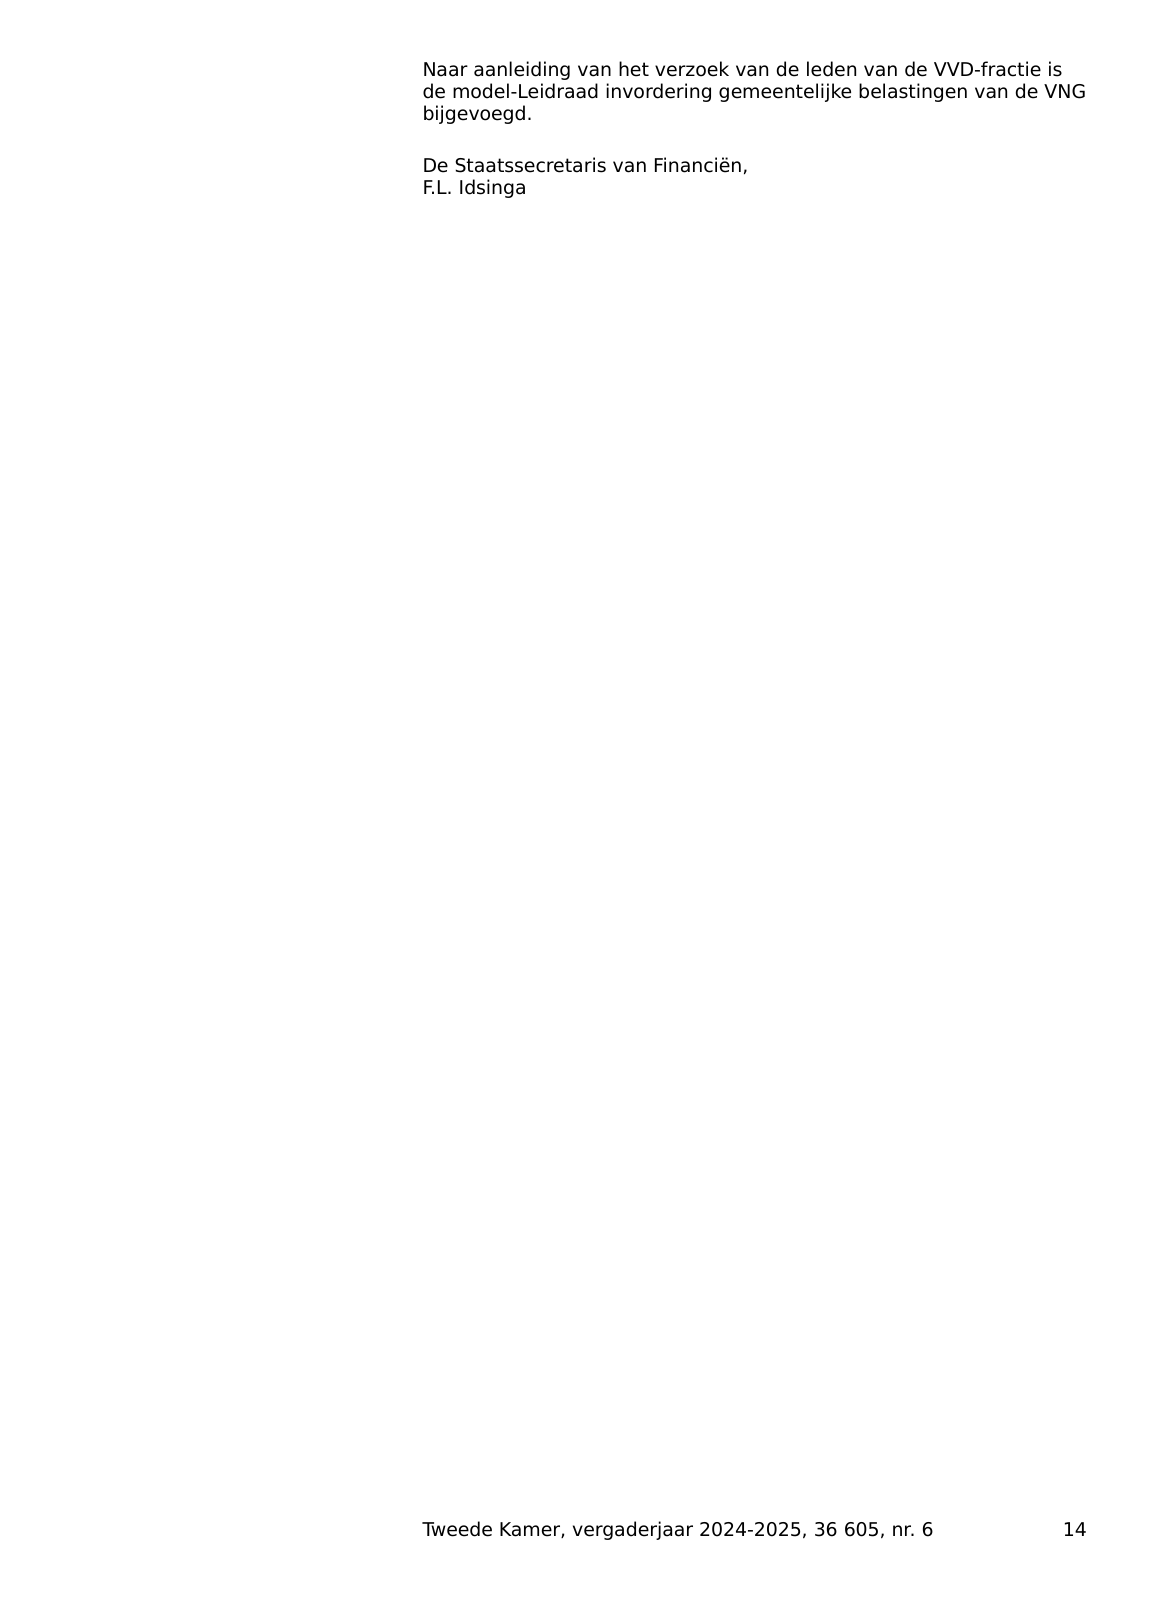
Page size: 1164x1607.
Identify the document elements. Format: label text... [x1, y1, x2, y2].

text Naar aanleiding van het verzoek van de leden van de VVD-fractie is de model-Leidraad invordering gemeentelijke belastingen van de VNG bijgevoegd. [422, 59, 1087, 125]
text De Staatssecretaris van Financiën, F.L. Idsinga [422, 155, 1087, 199]
